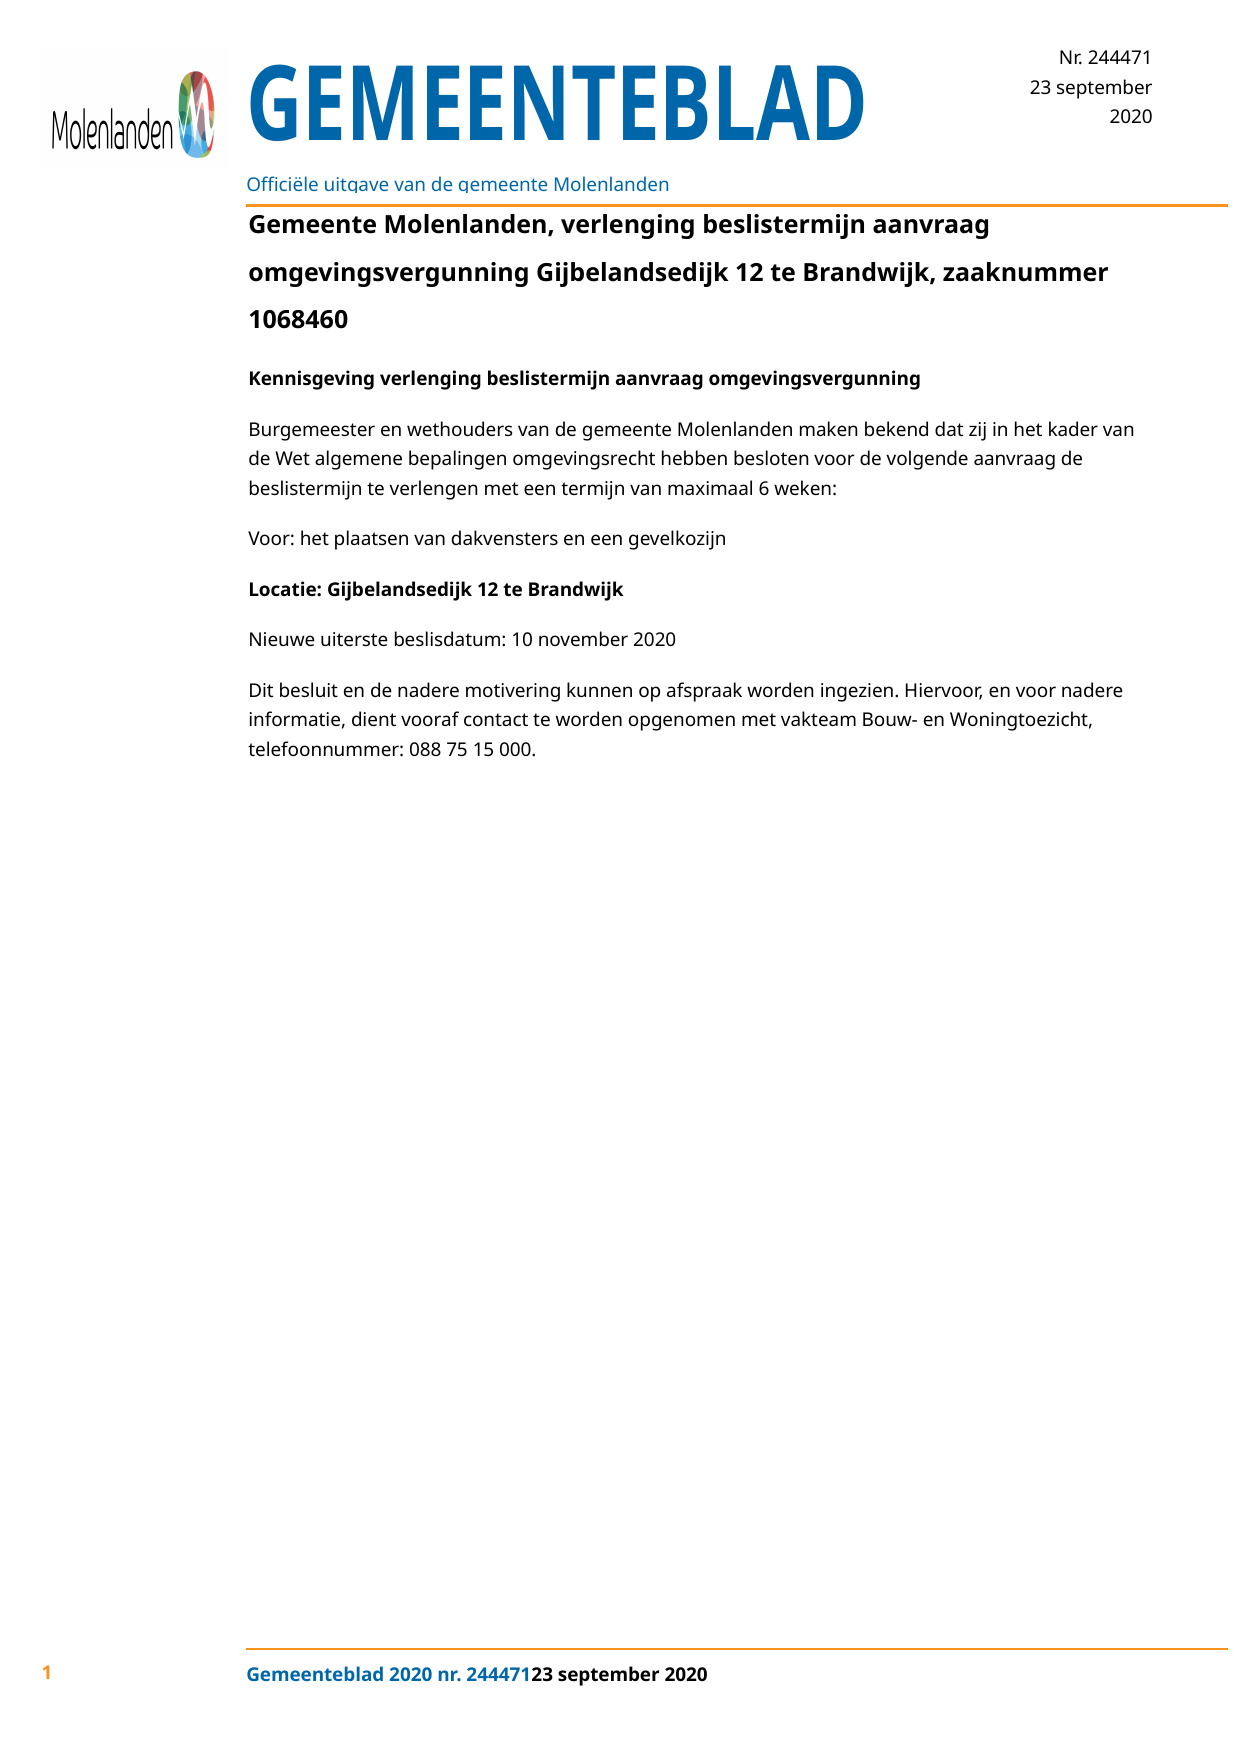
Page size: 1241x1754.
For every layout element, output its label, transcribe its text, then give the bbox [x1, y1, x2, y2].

text Gemeente Molenlanden, verlenging beslistermijn aanvraag omgevingsvergunning Gijbelandsedijk 12 te Brandwijk, zaaknummer 1068460 [248, 207, 1152, 336]
text Voor: het plaatsen van dakvensters en een gevelkozijn [248, 526, 1152, 551]
text Locatie: Gijbelandsedijk 12 te Brandwijk [248, 576, 1152, 602]
text Kennisgeving verlenging beslistermijn aanvraag omgevingsvergunning [248, 366, 1152, 391]
text Nieuwe uiterste beslisdatum: 10 november 2020 [248, 626, 1152, 652]
text Burgemeester en wethouders van de gemeente Molenlanden maken bekend dat zij in het kader van de Wet algemene bepalingen omgevingsrecht hebben besloten voor de volgende aanvraag de beslistermijn te verlengen met een termijn van maximaal 6 weken: [248, 416, 1152, 501]
text Dit besluit en de nadere motivering kunnen op afspraak worden ingezien. Hiervoor, en voor nadere informatie, dient vooraf contact te worden opgenomen met vakteam Bouw- en Woningtoezicht, telefoonnummer: 088 75 15 000. [248, 677, 1152, 762]
picture [41, 47, 231, 172]
